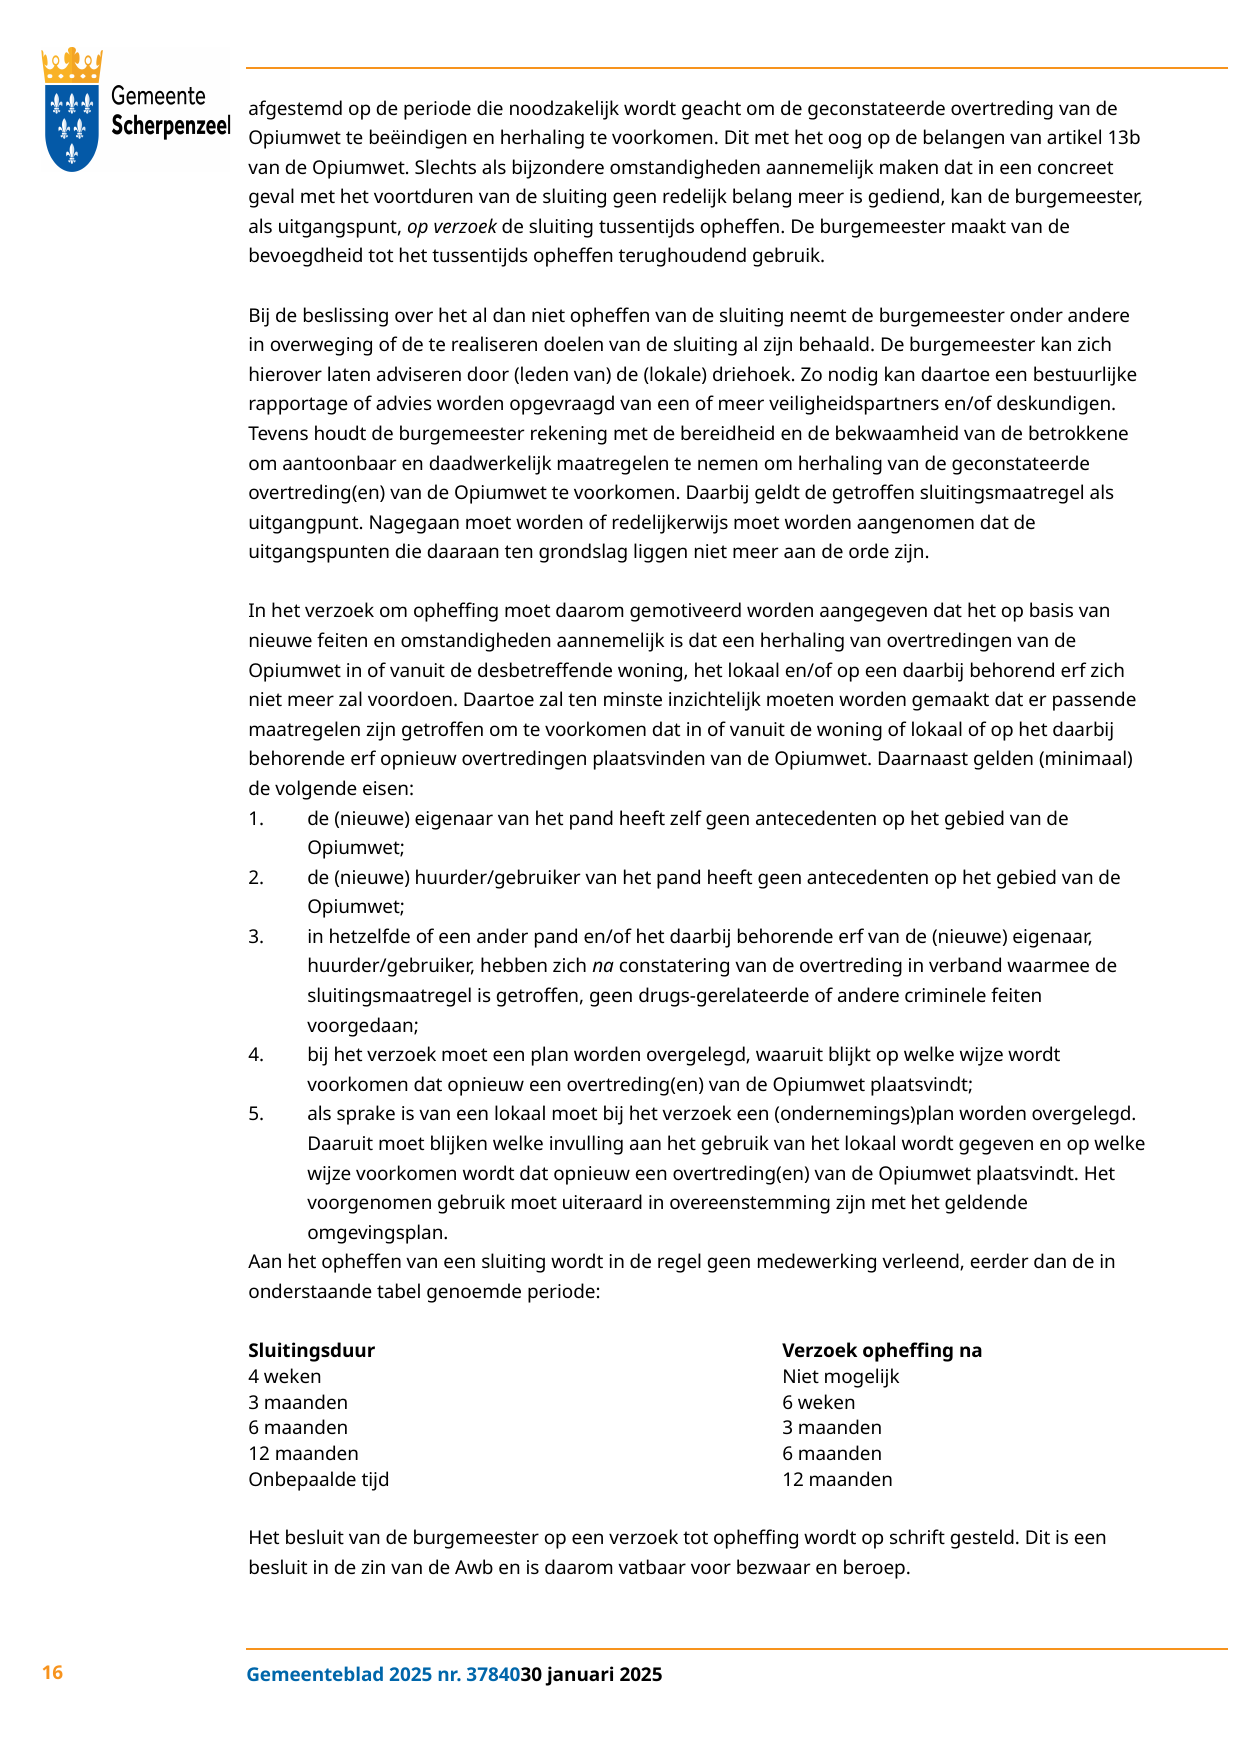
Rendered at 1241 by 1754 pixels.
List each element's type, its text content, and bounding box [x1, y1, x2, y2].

table_cell 3 maanden [782, 1415, 1152, 1440]
picture [41, 47, 231, 172]
list bij het verzoek moet een plan worden overgelegd, waaruit blijkt op welke wijze wordt voorkomen dat opnieuw een overtreding(en) van de Opiumwet plaatsvindt; [248, 1041, 1152, 1097]
table_cell 12 maanden [248, 1440, 782, 1466]
list de (nieuwe) eigenaar van het pand heeft zelf geen antecedenten op het gebied van de Opiumwet; [248, 805, 1152, 860]
text Bij de beslissing over het al dan niet opheffen van de sluiting neemt de burgemeester onder andere in overweging of de te realiseren doelen van de sluiting al zijn behaald. De burgemeester kan zich hierover laten adviseren door (leden van) de (lokale) driehoek. Zo nodig kan daartoe een bestuurlijke rapportage of advies worden opgevraagd van een of meer veiligheidspartners en/of deskundigen. Tevens houdt de burgemeester rekening met de bereidheid en de bekwaamheid van de betrokkene om aantoonbaar en daadwerkelijk maatregelen te nemen om herhaling van de geconstateerde overtreding(en) van de Opiumwet te voorkomen. Daarbij geldt de getroffen sluitingsmaatregel als uitgangpunt. Nagegaan moet worden of redelijkerwijs moet worden aangenomen dat de uitgangspunten die daaraan ten grondslag liggen niet meer aan de orde zijn. [248, 302, 1152, 564]
text In het verzoek om opheffing moet daarom gemotiveerd worden aangegeven dat het op basis van nieuwe feiten en omstandigheden aannemelijk is dat een herhaling van overtredingen van de Opiumwet in of vanuit de desbetreffende woning, het lokaal en/of op een daarbij behorend erf zich niet meer zal voordoen. Daartoe zal ten minste inzichtelijk moeten worden gemaakt dat er passende maatregelen zijn getroffen om te voorkomen dat in of vanuit de woning of lokaal of op het daarbij behorende erf opnieuw overtredingen plaatsvinden van de Opiumwet. Daarnaast gelden (minimaal) de volgende eisen: [248, 598, 1152, 801]
table_cell 12 maanden [782, 1466, 1152, 1492]
list de (nieuwe) huurder/gebruiker van het pand heeft geen antecedenten op het gebied van de Opiumwet; [248, 864, 1152, 919]
table_cell 6 weken [782, 1389, 1152, 1414]
table_cell 4 weken [248, 1363, 782, 1389]
table_header Sluitingsduur [248, 1338, 782, 1363]
table_cell Onbepaalde tijd [248, 1466, 782, 1492]
table_header Verzoek opheffing na [782, 1338, 1152, 1363]
table_cell 3 maanden [248, 1389, 782, 1414]
list als sprake is van een lokaal moet bij het verzoek een (ondernemings)plan worden overgelegd. Daaruit moet blijken welke invulling aan het gebruik van het lokaal wordt gegeven en op welke wijze voorkomen wordt dat opnieuw een overtreding(en) van de Opiumwet plaatsvindt. Het voorgenomen gebruik moet uiteraard in overeenstemming zijn met het geldende omgevingsplan. [248, 1101, 1152, 1245]
table_cell 6 maanden [248, 1415, 782, 1440]
text Het besluit van de burgemeester op een verzoek tot opheffing wordt op schrift gesteld. Dit is een besluit in de zin van de Awb en is daarom vatbaar voor bezwaar en beroep. [248, 1524, 1152, 1580]
table_cell 6 maanden [782, 1440, 1152, 1466]
text Aan het opheffen van een sluiting wordt in de regel geen medewerking verleend, eerder dan de in onderstaande tabel genoemde periode: [248, 1248, 1152, 1304]
list in hetzelfde of een ander pand en/of het daarbij behorende erf van de (nieuwe) eigenaar, huurder/gebruiker, hebben zich na constatering van de overtreding in verband waarmee de sluitingsmaatregel is getroffen, geen drugs-gerelateerde of andere criminele feiten voorgedaan; [248, 923, 1152, 1038]
table_cell Niet mogelijk [782, 1363, 1152, 1389]
text afgestemd op de periode die noodzakelijk wordt geacht om de geconstateerde overtreding van de Opiumwet te beëindigen en herhaling te voorkomen. Dit met het oog op de belangen van artikel 13b van de Opiumwet. Slechts als bijzondere omstandigheden aannemelijk maken dat in een concreet geval met het voortduren van de sluiting geen redelijk belang meer is gediend, kan de burgemeester, als uitgangspunt, op verzoek de sluiting tussentijds opheffen. De burgemeester maakt van de bevoegdheid tot het tussentijds opheffen terughoudend gebruik. [248, 95, 1152, 268]
